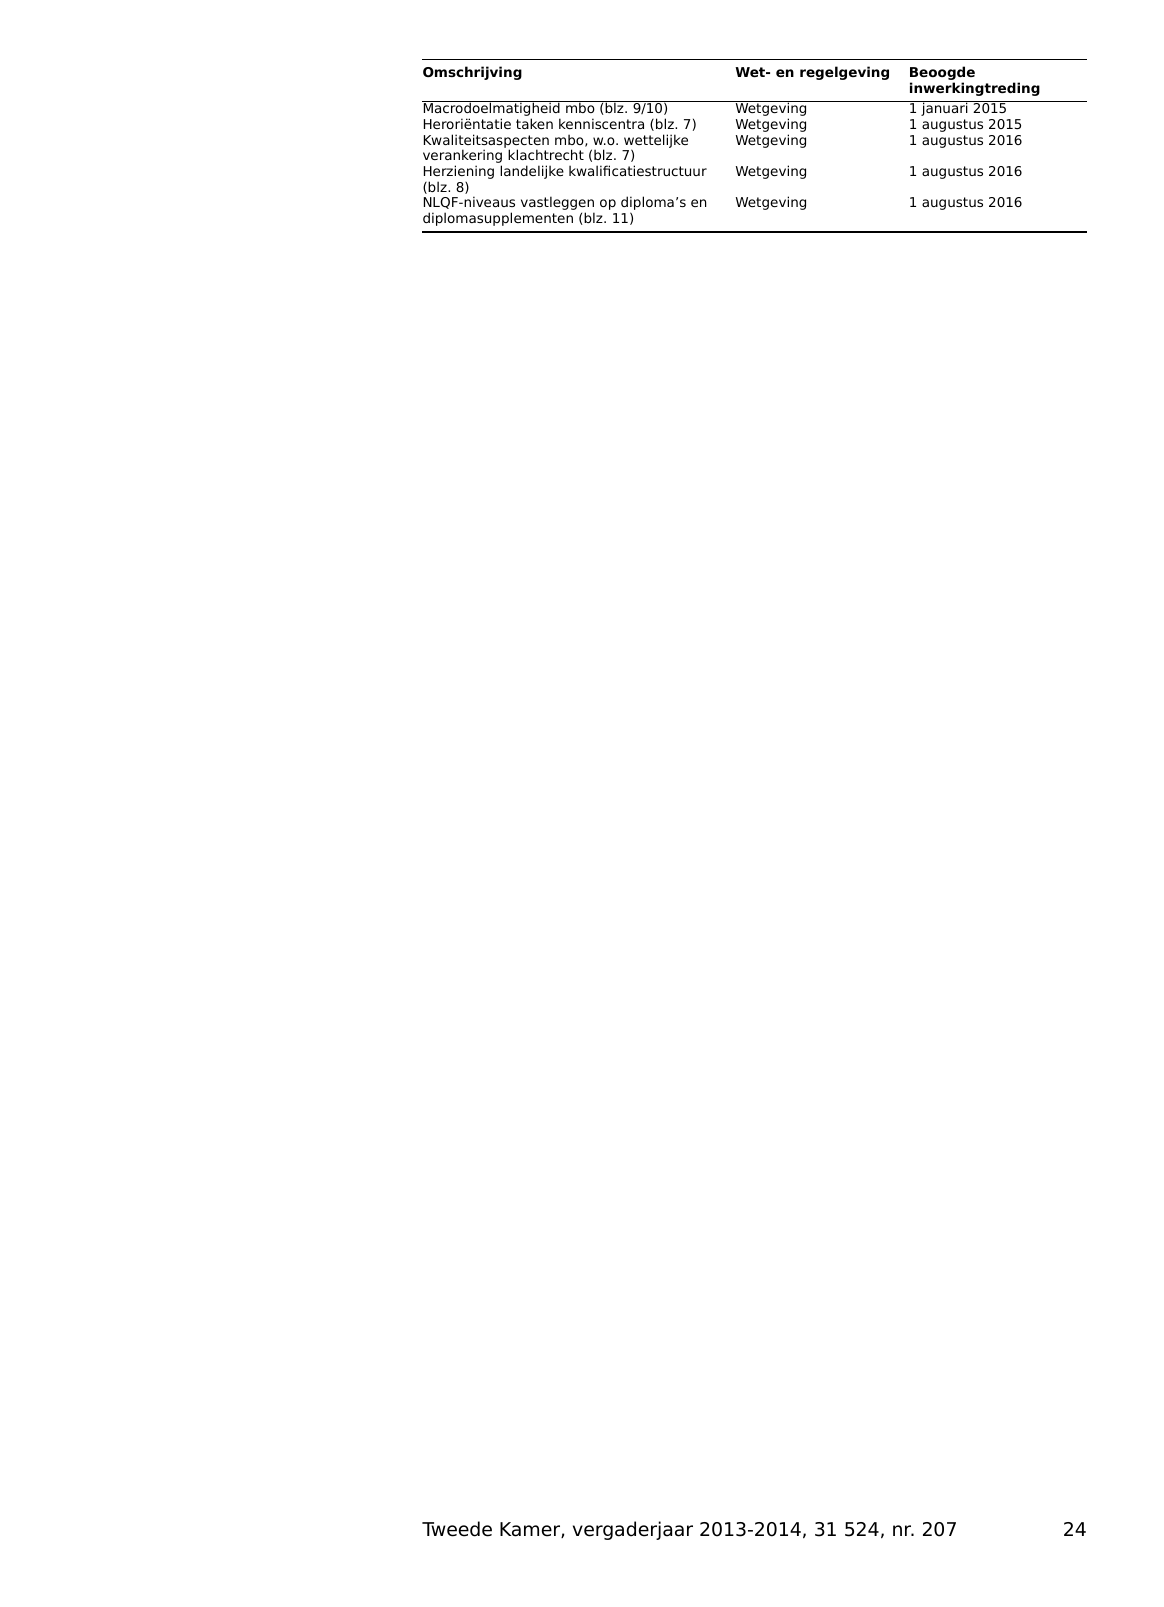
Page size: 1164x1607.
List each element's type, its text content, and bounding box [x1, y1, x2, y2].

table_cell 1 augustus 2015 [903, 117, 1087, 132]
table_cell Wetgeving [729, 117, 903, 132]
table_cell Kwaliteitsaspecten mbo, w.o. wettelijke verankering klachtrecht (blz. 7) [422, 133, 729, 164]
table_header Omschrijving [422, 60, 729, 101]
table_cell 1 augustus 2016 [903, 195, 1087, 231]
table_cell Wetgeving [729, 133, 903, 164]
table_header Beoogde inwerkingtreding [903, 60, 1087, 101]
table_cell 1 augustus 2016 [903, 133, 1087, 164]
table_cell Wetgeving [729, 195, 903, 231]
table_cell Wetgeving [729, 164, 903, 195]
table_cell Herziening landelijke kwalificatiestructuur (blz. 8) [422, 164, 729, 195]
table_cell Heroriëntatie taken kenniscentra (blz. 7) [422, 117, 729, 132]
table_cell 1 januari 2015 [903, 102, 1087, 117]
table_cell 1 augustus 2016 [903, 164, 1087, 195]
table_cell Macrodoelmatigheid mbo (blz. 9/10) [422, 102, 729, 117]
table_cell Wetgeving [729, 102, 903, 117]
table_header Wet- en regelgeving [729, 60, 903, 101]
table_cell NLQF-niveaus vastleggen op diploma’s en diplomasupplementen (blz. 11) [422, 195, 729, 231]
